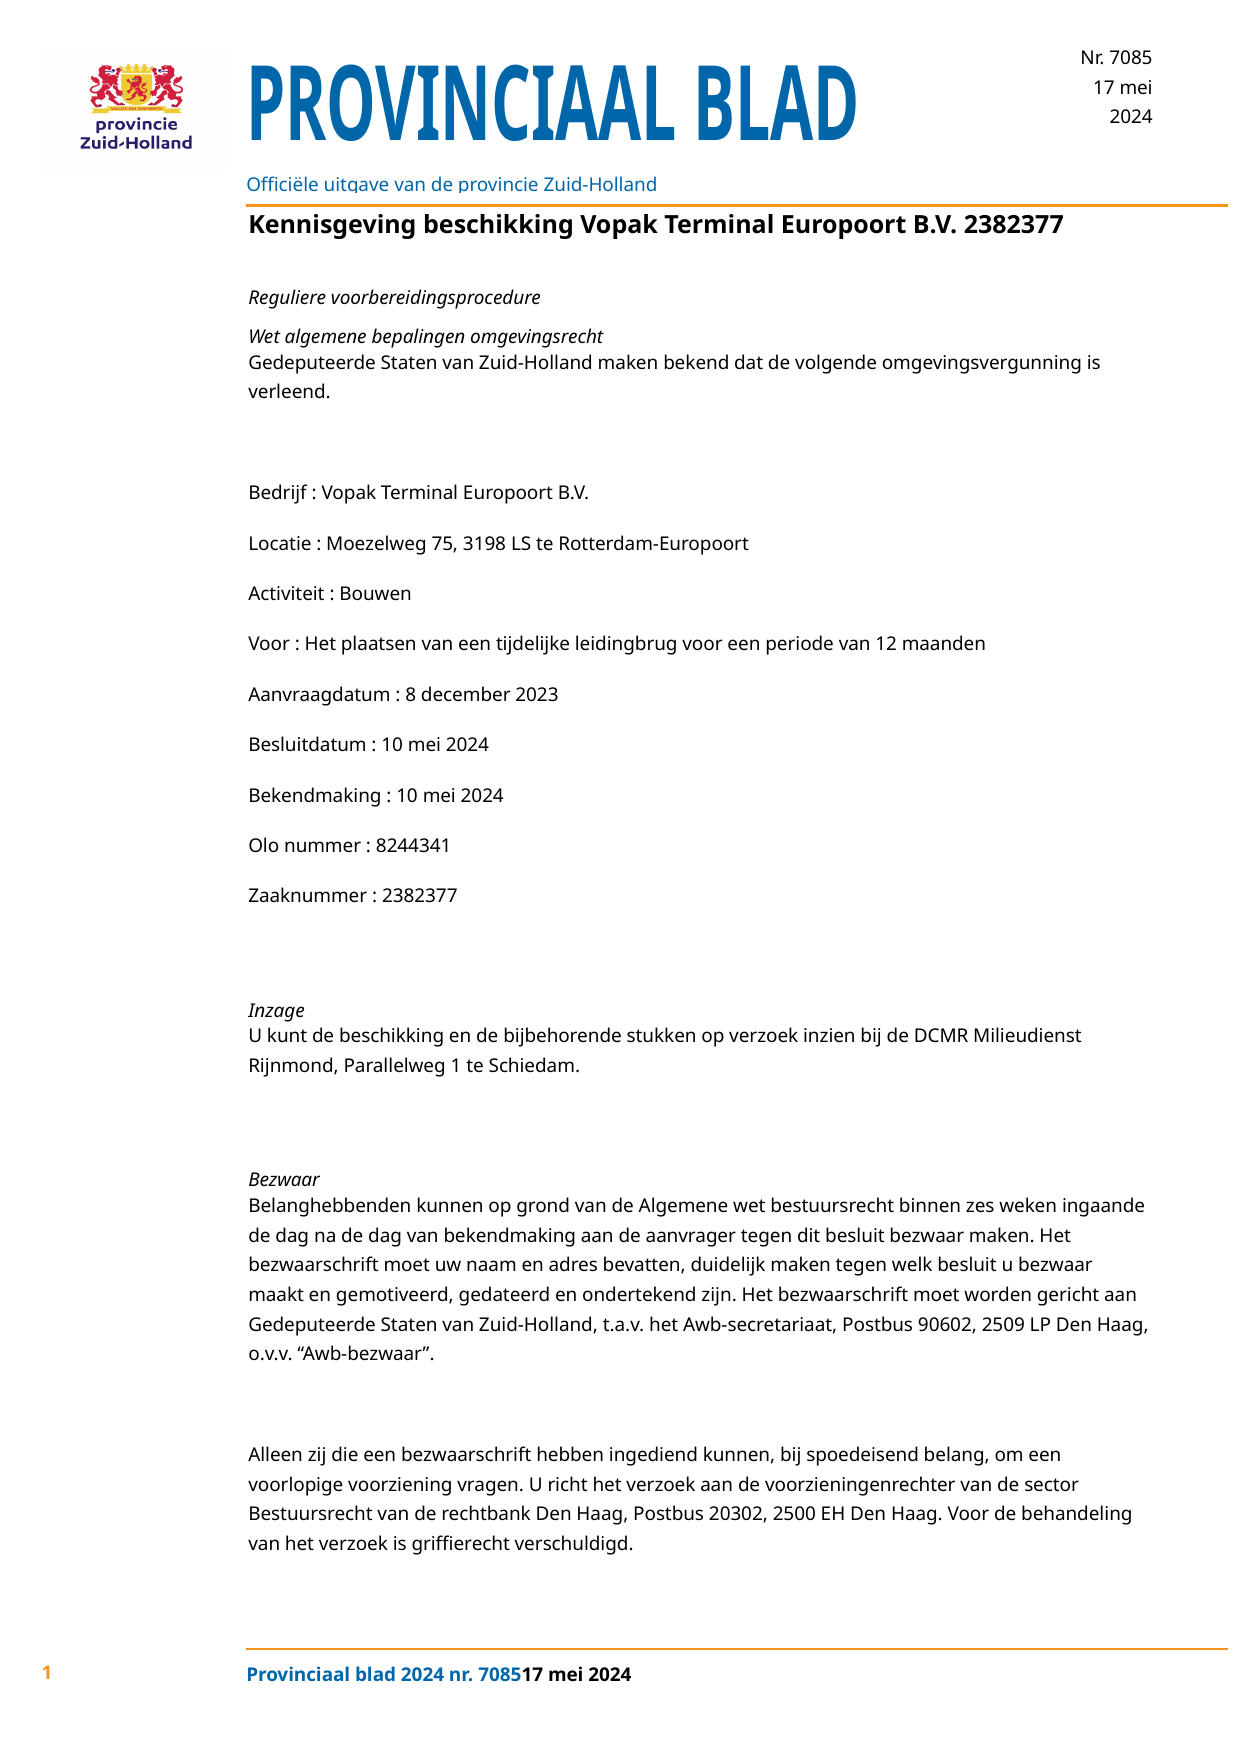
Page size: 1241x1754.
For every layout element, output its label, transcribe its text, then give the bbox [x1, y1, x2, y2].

text Belanghebbenden kunnen op grond van de Algemene wet bestuursrecht binnen zes weken ingaande de dag na de dag van bekendmaking aan de aanvrager tegen dit besluit bezwaar maken. Het bezwaarschrift moet uw naam en adres bevatten, duidelijk maken tegen welk besluit u bezwaar maakt en gemotiveerd, gedateerd en ondertekend zijn. Het bezwaarschrift moet worden gericht aan Gedeputeerde Staten van Zuid-Holland, t.a.v. het Awb-secretariaat, Postbus 90602, 2509 LP Den Haag, o.v.v. “Awb-bezwaar”. [248, 1192, 1152, 1366]
picture [41, 47, 231, 172]
text Bezwaar [248, 1167, 1152, 1192]
text Inzage [248, 997, 1152, 1023]
text Olo nummer : 8244341 [248, 832, 1152, 858]
text Aanvraagdatum : 8 december 2023 [248, 681, 1152, 707]
text Bedrijf : Vopak Terminal Europoort B.V. [248, 479, 1152, 505]
text Wet algemene bepalingen omgevingsrecht [248, 323, 1152, 349]
text Activiteit : Bouwen [248, 580, 1152, 606]
text Reguliere voorbereidingsprocedure [248, 284, 1152, 309]
text Alleen zij die een bezwaarschrift hebben ingediend kunnen, bij spoedeisend belang, om een voorlopige voorziening vragen. U richt het verzoek aan de voorzieningenrechter van de sector Bestuursrecht van de rechtbank Den Haag, Postbus 20302, 2500 EH Den Haag. Voor de behandeling van het verzoek is griffierecht verschuldigd. [248, 1441, 1152, 1556]
text Zaaknummer : 2382377 [248, 883, 1152, 908]
text Besluitdatum : 10 mei 2024 [248, 731, 1152, 757]
text Voor : Het plaatsen van een tijdelijke leidingbrug voor een periode van 12 maanden [248, 631, 1152, 656]
text Gedeputeerde Staten van Zuid-Holland maken bekend dat de volgende omgevingsvergunning is verleend. [248, 349, 1152, 404]
text Kennisgeving beschikking Vopak Terminal Europoort B.V. 2382377 [248, 207, 1152, 241]
text Bekendmaking : 10 mei 2024 [248, 782, 1152, 807]
text Locatie : Moezelweg 75, 3198 LS te Rotterdam-Europoort [248, 530, 1152, 555]
text U kunt de beschikking en de bijbehorende stukken op verzoek inzien bij de DCMR Milieudienst Rijnmond, Parallelweg 1 te Schiedam. [248, 1023, 1152, 1078]
